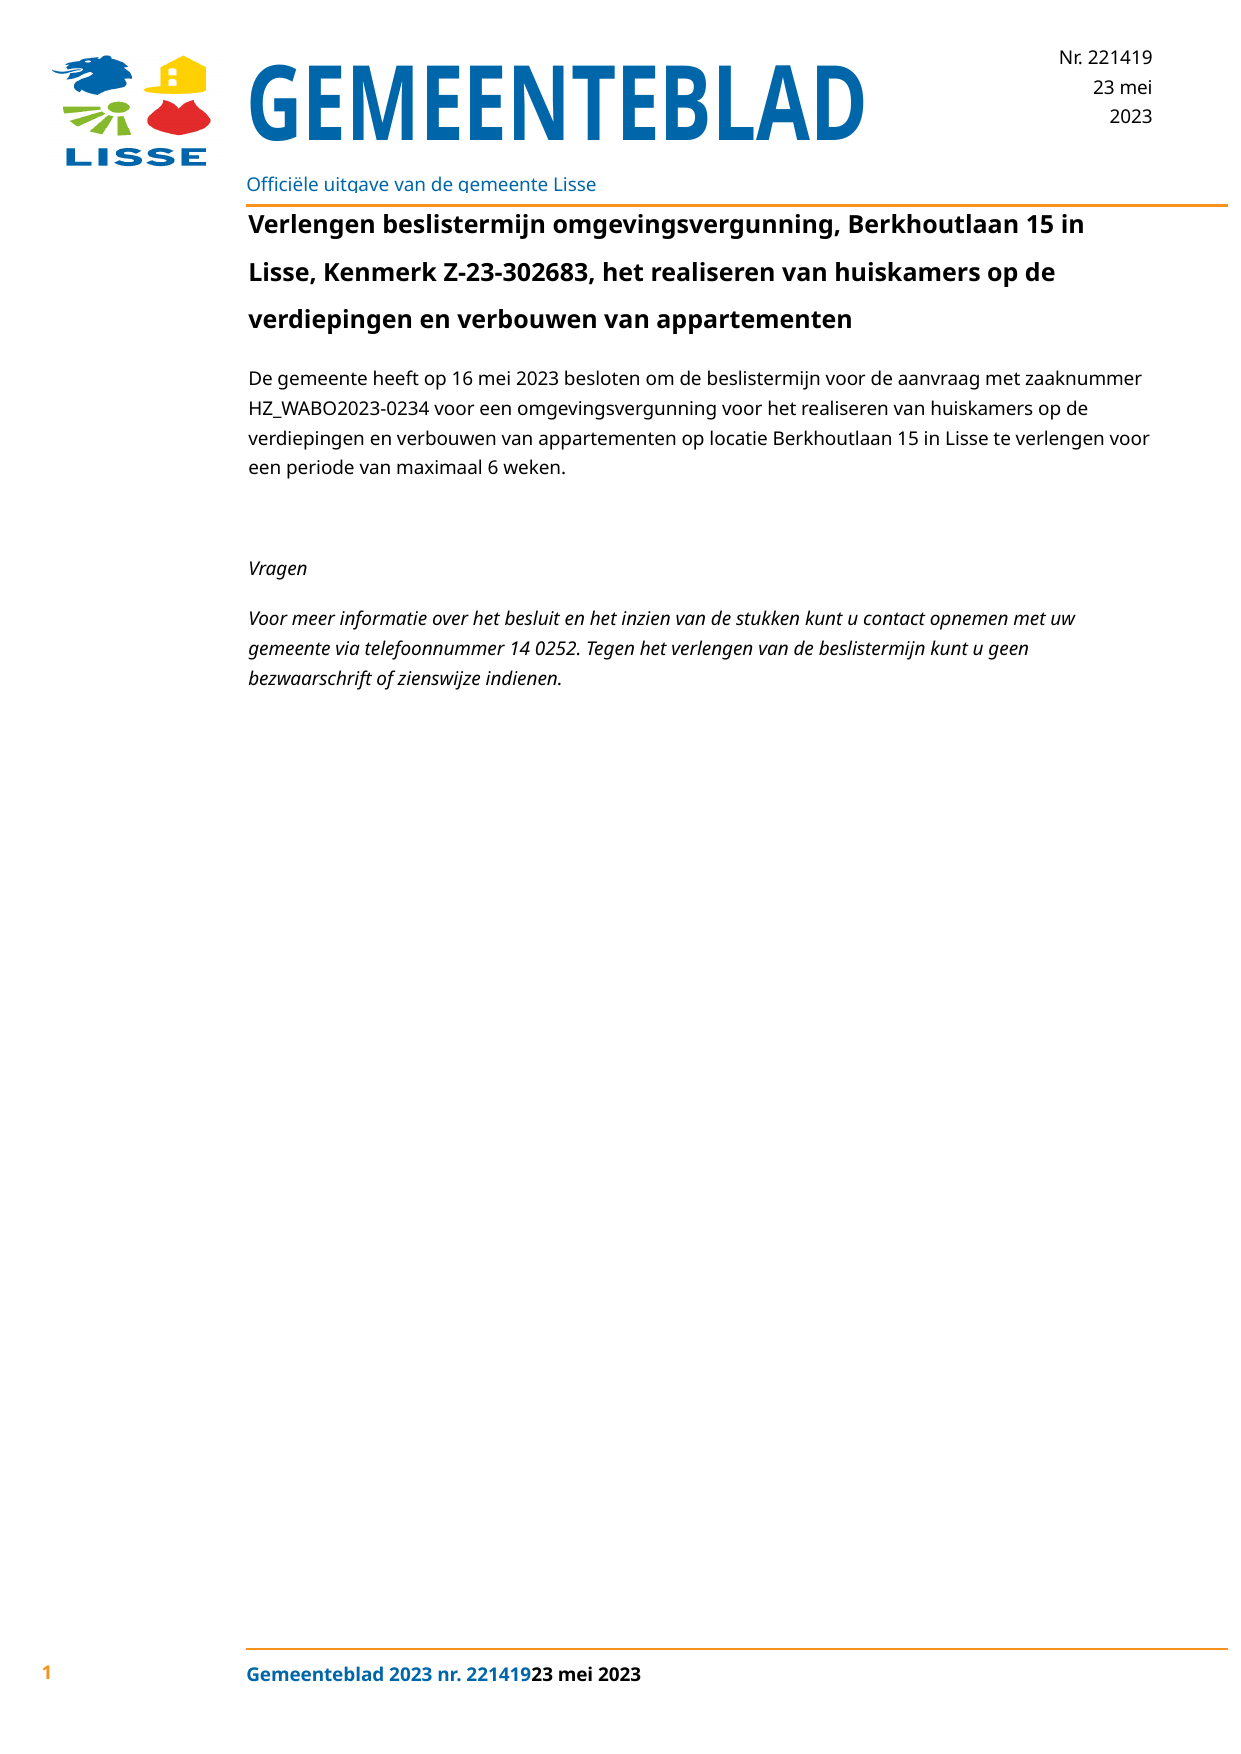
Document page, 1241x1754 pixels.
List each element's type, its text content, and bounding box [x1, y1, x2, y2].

text Verlengen beslistermijn omgevingsvergunning, Berkhoutlaan 15 in Lisse, Kenmerk Z-23-302683, het realiseren van huiskamers op de verdiepingen en verbouwen van appartementen [248, 207, 1152, 336]
text De gemeente heeft op 16 mei 2023 besloten om de beslistermijn voor de aanvraag met zaaknummer HZ_WABO2023-0234 voor een omgevingsvergunning voor het realiseren van huiskamers op de verdiepingen en verbouwen van appartementen op locatie Berkhoutlaan 15 in Lisse te verlengen voor een periode van maximaal 6 weken. [248, 366, 1152, 480]
text Vragen [248, 555, 1152, 581]
picture [41, 47, 231, 172]
text Voor meer informatie over het besluit en het inzien van de stukken kunt u contact opnemen met uw gemeente via telefoonnummer 14 0252. Tegen het verlengen van de beslistermijn kunt u geen bezwaarschrift of zienswijze indienen. [248, 606, 1152, 690]
